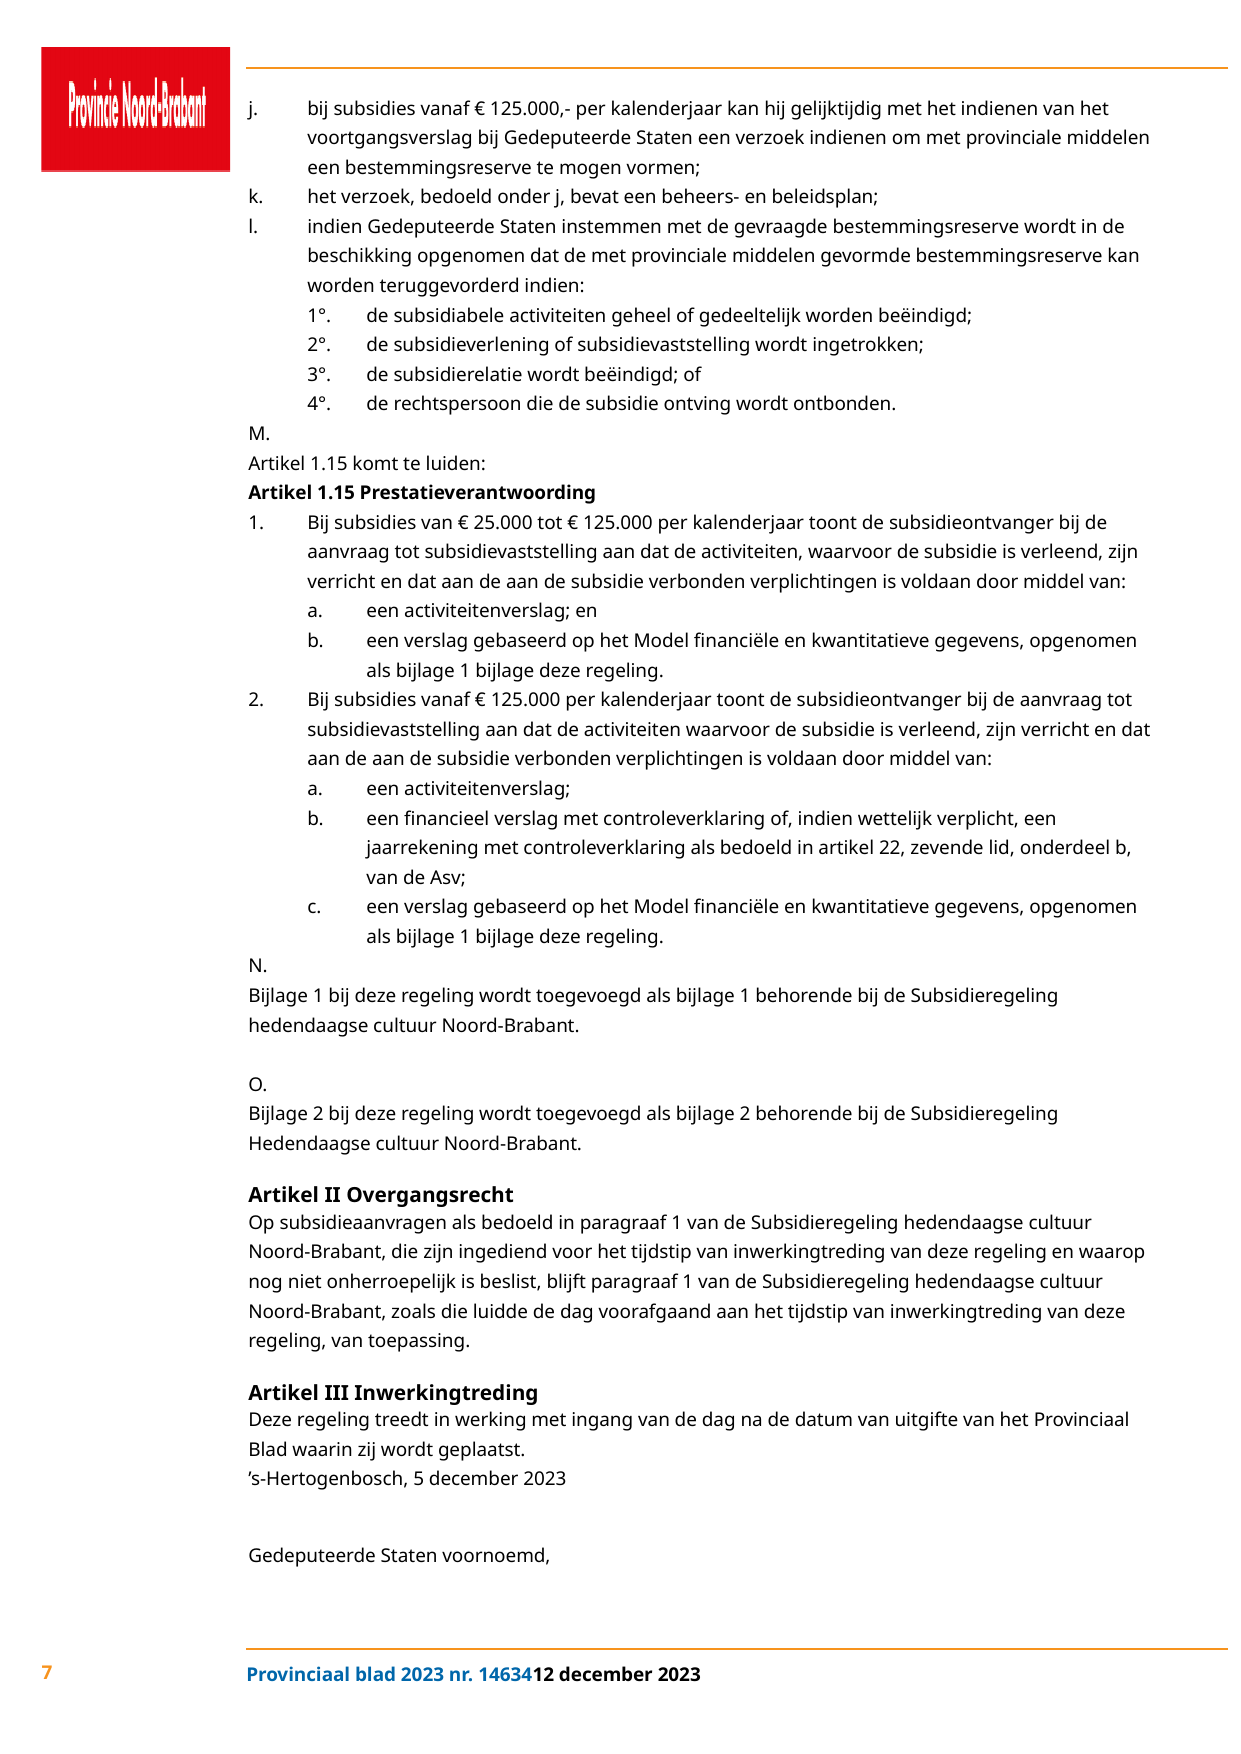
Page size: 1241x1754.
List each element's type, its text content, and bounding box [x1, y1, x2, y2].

text O. [248, 1071, 1152, 1097]
list het verzoek, bedoeld onder j, bevat een beheers- en beleidsplan; [248, 183, 1152, 209]
text N. [248, 953, 1152, 978]
picture [41, 47, 231, 172]
text Bijlage 2 bij deze regeling wordt toegevoegd als bijlage 2 behorende bij de Subsidieregeling Hedendaagse cultuur Noord-Brabant. [248, 1101, 1152, 1156]
list de subsidieverlening of subsidievaststelling wordt ingetrokken; [307, 331, 1152, 357]
text Artikel III Inwerkingtreding [248, 1378, 1152, 1406]
list een activiteitenverslag; [307, 775, 1152, 801]
list Bij subsidies van € 25.000 tot € 125.000 per kalenderjaar toont de subsidieontvanger bij de aanvraag tot subsidievaststelling aan dat de activiteiten, waarvoor de subsidie is verleend, zijn verricht en dat aan de aan de subsidie verbonden verplichtingen is voldaan door middel van: [248, 509, 1152, 594]
list een financieel verslag met controleverklaring of, indien wettelijk verplicht, een jaarrekening met controleverklaring als bedoeld in artikel 22, zevende lid, onderdeel b, van de Asv; [307, 805, 1152, 890]
list indien Gedeputeerde Staten instemmen met de gevraagde bestemmingsreserve wordt in de beschikking opgenomen dat de met provinciale middelen gevormde bestemmingsreserve kan worden teruggevorderd indien: [248, 213, 1152, 298]
text Gedeputeerde Staten voornoemd, [248, 1543, 1152, 1568]
text Bijlage 1 bij deze regeling wordt toegevoegd als bijlage 1 behorende bij de Subsidieregeling hedendaagse cultuur Noord-Brabant. [248, 982, 1152, 1038]
text Op subsidieaanvragen als bedoeld in paragraaf 1 van de Subsidieregeling hedendaagse cultuur Noord-Brabant, die zijn ingediend voor het tijdstip van inwerkingtreding van deze regeling en waarop nog niet onherroepelijk is beslist, blijft paragraaf 1 van de Subsidieregeling hedendaagse cultuur Noord-Brabant, zoals die luidde de dag voorafgaand aan het tijdstip van inwerkingtreding van deze regeling, van toepassing. [248, 1209, 1152, 1353]
list bij subsidies vanaf € 125.000,- per kalenderjaar kan hij gelijktijdig met het indienen van het voortgangsverslag bij Gedeputeerde Staten een verzoek indienen om met provinciale middelen een bestemmingsreserve te mogen vormen; [248, 95, 1152, 180]
text Artikel 1.15 komt te luiden: [248, 450, 1152, 476]
list Bij subsidies vanaf € 125.000 per kalenderjaar toont de subsidieontvanger bij de aanvraag tot subsidievaststelling aan dat de activiteiten waarvoor de subsidie is verleend, zijn verricht en dat aan de aan de subsidie verbonden verplichtingen is voldaan door middel van: [248, 686, 1152, 771]
text Artikel 1.15 Prestatieverantwoording [248, 479, 1152, 505]
list de subsidiabele activiteiten geheel of gedeeltelijk worden beëindigd; [307, 302, 1152, 328]
text Deze regeling treedt in werking met ingang van de dag na de datum van uitgifte van het Provinciaal Blad waarin zij wordt geplaatst. [248, 1406, 1152, 1462]
text Artikel II Overgangsrecht [248, 1181, 1152, 1209]
list de subsidierelatie wordt beëindigd; of [307, 361, 1152, 387]
list een verslag gebaseerd op het Model financiële en kwantitatieve gegevens, opgenomen als bijlage 1 bijlage deze regeling. [307, 893, 1152, 949]
list een verslag gebaseerd op het Model financiële en kwantitatieve gegevens, opgenomen als bijlage 1 bijlage deze regeling. [307, 627, 1152, 683]
list een activiteitenverslag; en [307, 598, 1152, 623]
text ’s-Hertogenbosch, 5 december 2023 [248, 1465, 1152, 1491]
list de rechtspersoon die de subsidie ontving wordt ontbonden. [307, 391, 1152, 416]
text M. [248, 420, 1152, 446]
